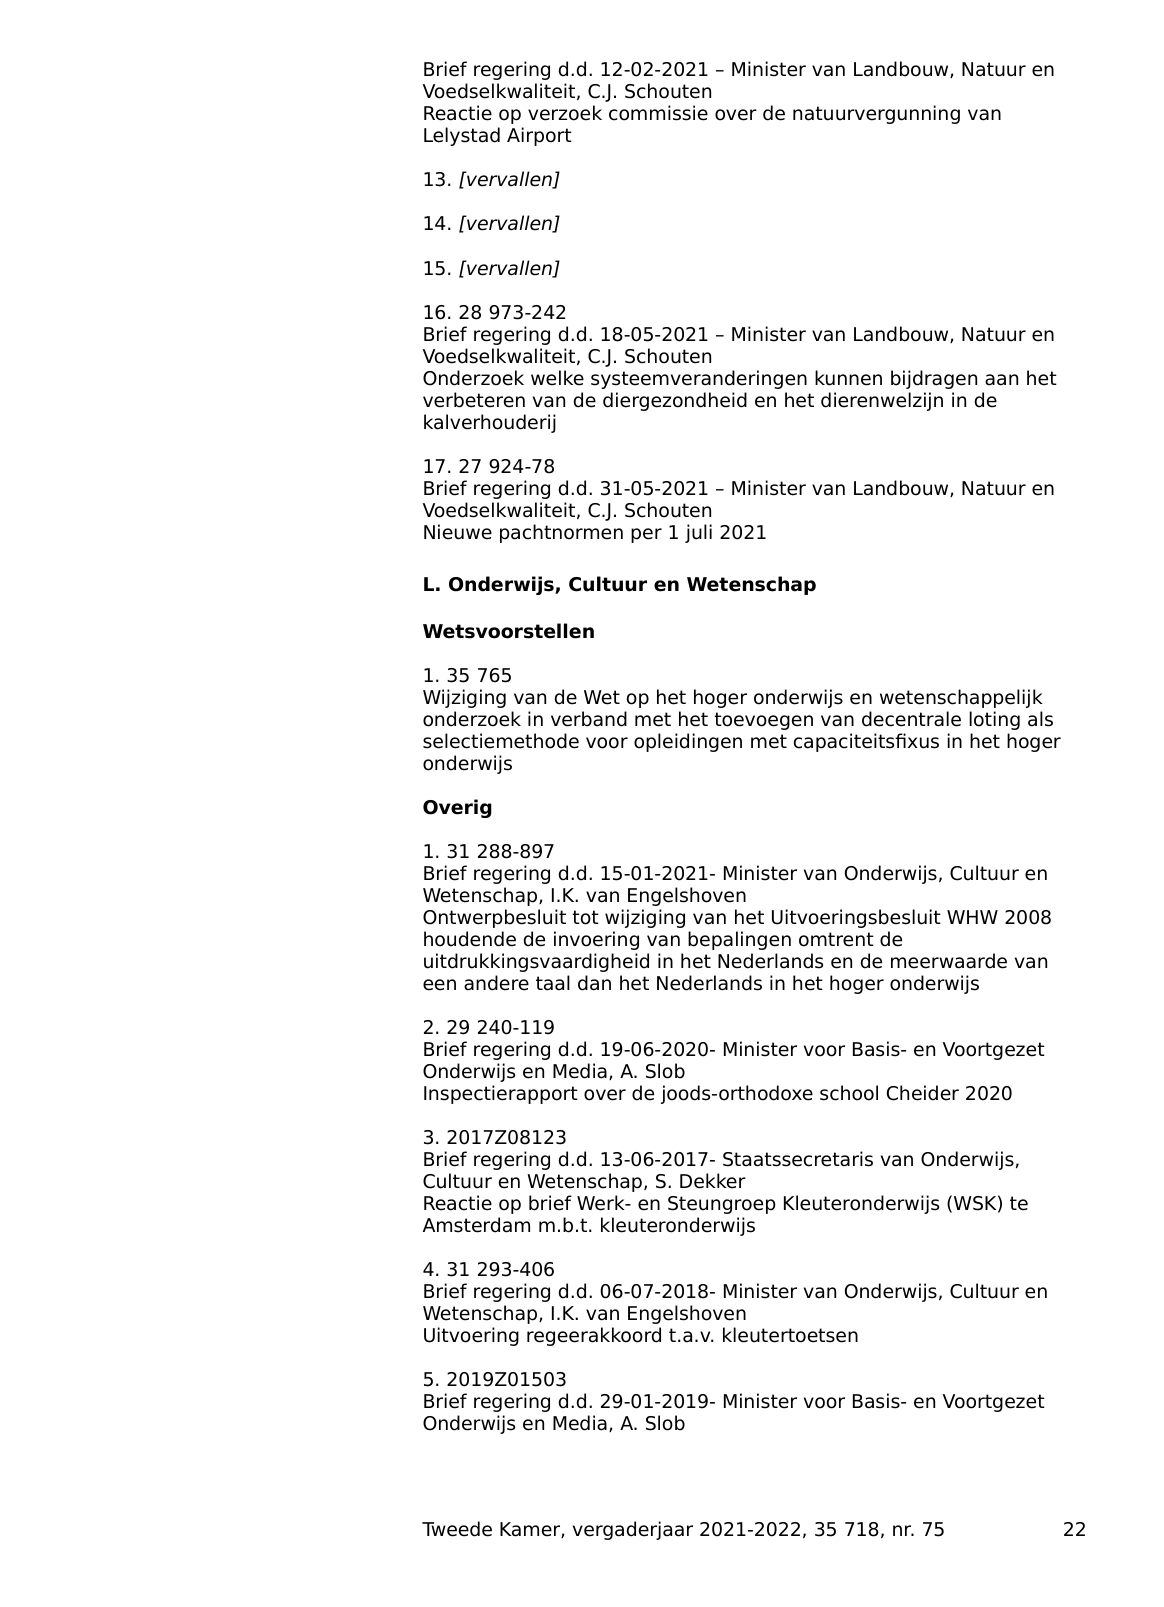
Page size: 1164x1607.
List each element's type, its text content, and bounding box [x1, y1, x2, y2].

text Wijziging van de Wet op het hoger onderwijs en wetenschappelijk onderzoek in verband met het toevoegen van decentrale loting als selectiemethode voor opleidingen met capaciteitsfixus in het hoger onderwijs [422, 687, 1087, 775]
text Reactie op brief Werk- en Steungroep Kleuteronderwijs (WSK) te Amsterdam m.b.t. kleuteronderwijs [422, 1193, 1087, 1237]
text Brief regering d.d. 15-01-2021- Minister van Onderwijs, Cultuur en Wetenschap, I.K. van Engelshoven [422, 863, 1087, 907]
text Brief regering d.d. 06-07-2018- Minister van Onderwijs, Cultuur en Wetenschap, I.K. van Engelshoven [422, 1281, 1087, 1325]
text 14. [vervallen] [422, 213, 1087, 235]
text 13. [vervallen] [422, 169, 1087, 191]
text 1. 31 288-897 [422, 841, 1087, 863]
text Brief regering d.d. 31-05-2021 – Minister van Landbouw, Natuur en Voedselkwaliteit, C.J. Schouten [422, 478, 1087, 522]
text 16. 28 973-242 [422, 302, 1087, 324]
text Ontwerpbesluit tot wijziging van het Uitvoeringsbesluit WHW 2008 houdende de invoering van bepalingen omtrent de uitdrukkingsvaardigheid in het Nederlands en de meerwaarde van een andere taal dan het Nederlands in het hoger onderwijs [422, 907, 1087, 995]
text 3. 2017Z08123 [422, 1127, 1087, 1149]
text Brief regering d.d. 29-01-2019- Minister voor Basis- en Voortgezet Onderwijs en Media, A. Slob [422, 1391, 1087, 1435]
text Nieuwe pachtnormen per 1 juli 2021 [422, 522, 1087, 544]
subtitle L. Onderwijs, Cultuur en Wetenschap [422, 574, 1087, 596]
text Brief regering d.d. 12-02-2021 – Minister van Landbouw, Natuur en Voedselkwaliteit, C.J. Schouten [422, 59, 1087, 103]
text Brief regering d.d. 18-05-2021 – Minister van Landbouw, Natuur en Voedselkwaliteit, C.J. Schouten [422, 324, 1087, 368]
text Brief regering d.d. 19-06-2020- Minister voor Basis- en Voortgezet Onderwijs en Media, A. Slob [422, 1039, 1087, 1083]
text 5. 2019Z01503 [422, 1369, 1087, 1391]
text Onderzoek welke systeemveranderingen kunnen bijdragen aan het verbeteren van de diergezondheid en het dierenwelzijn in de kalverhouderij [422, 368, 1087, 433]
text Uitvoering regeerakkoord t.a.v. kleutertoetsen [422, 1325, 1087, 1347]
text 2. 29 240-119 [422, 1017, 1087, 1039]
text Inspectierapport over de joods-orthodoxe school Cheider 2020 [422, 1083, 1087, 1105]
subtitle Overig [422, 797, 1087, 819]
text 17. 27 924-78 [422, 456, 1087, 478]
text 4. 31 293-406 [422, 1259, 1087, 1281]
text 15. [vervallen] [422, 257, 1087, 279]
text Brief regering d.d. 13-06-2017- Staatssecretaris van Onderwijs, Cultuur en Wetenschap, S. Dekker [422, 1149, 1087, 1193]
text Reactie op verzoek commissie over de natuurvergunning van Lelystad Airport [422, 103, 1087, 147]
text 1. 35 765 [422, 665, 1087, 687]
subtitle Wetsvoorstellen [422, 621, 1087, 643]
